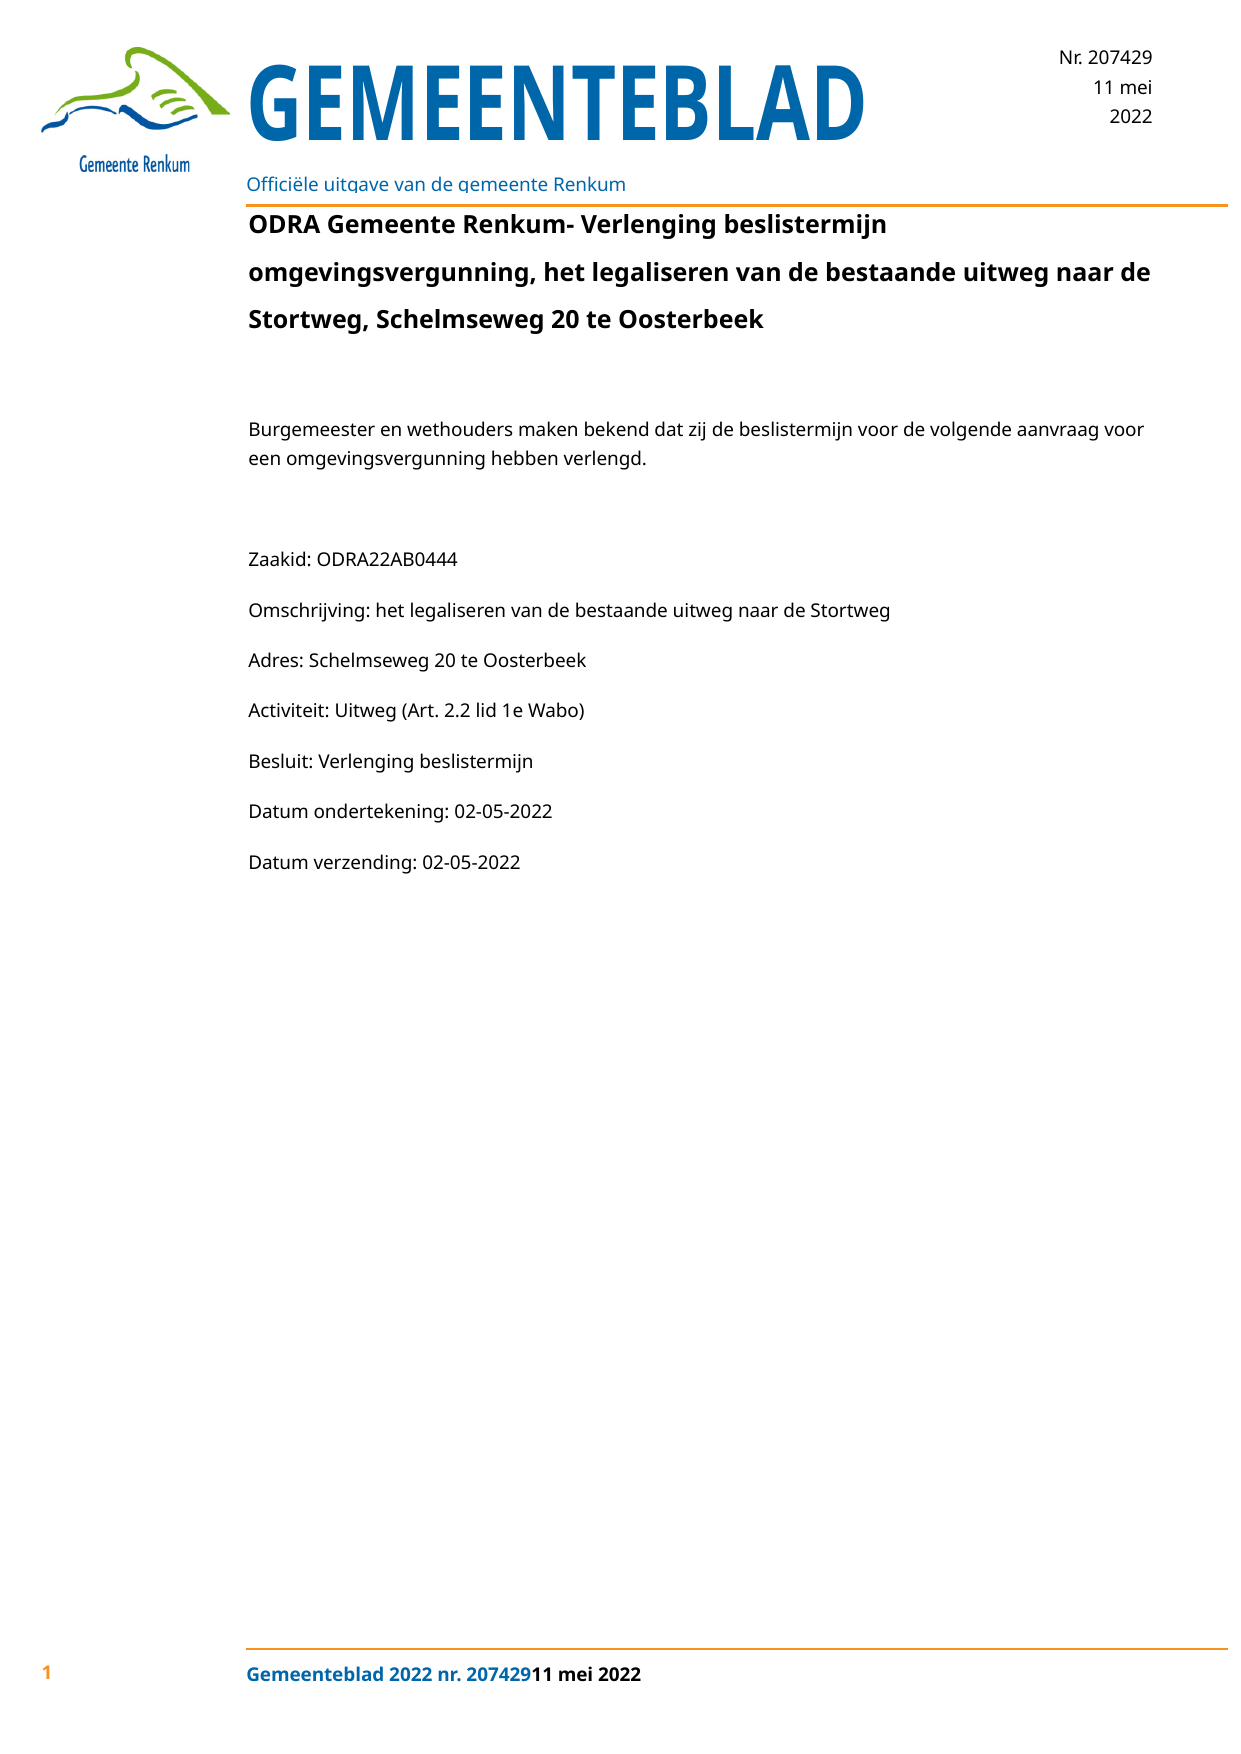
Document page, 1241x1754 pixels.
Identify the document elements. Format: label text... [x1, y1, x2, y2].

text Datum verzending: 02-05-2022 [248, 849, 1152, 874]
text Zaakid: ODRA22AB0444 [248, 546, 1152, 572]
text ODRA Gemeente Renkum- Verlenging beslistermijn omgevingsvergunning, het legaliseren van de bestaande uitweg naar de Stortweg, Schelmseweg 20 te Oosterbeek [248, 207, 1152, 336]
text Besluit: Verlenging beslistermijn [248, 748, 1152, 774]
text Omschrijving: het legaliseren van de bestaande uitweg naar de Stortweg [248, 597, 1152, 622]
text Burgemeester en wethouders maken bekend dat zij de beslistermijn voor de volgende aanvraag voor een omgevingsvergunning hebben verlengd. [248, 416, 1152, 471]
text Datum ondertekening: 02-05-2022 [248, 798, 1152, 824]
picture [41, 47, 231, 172]
text Activiteit: Uitweg (Art. 2.2 lid 1e Wabo) [248, 698, 1152, 723]
text Adres: Schelmseweg 20 te Oosterbeek [248, 647, 1152, 673]
